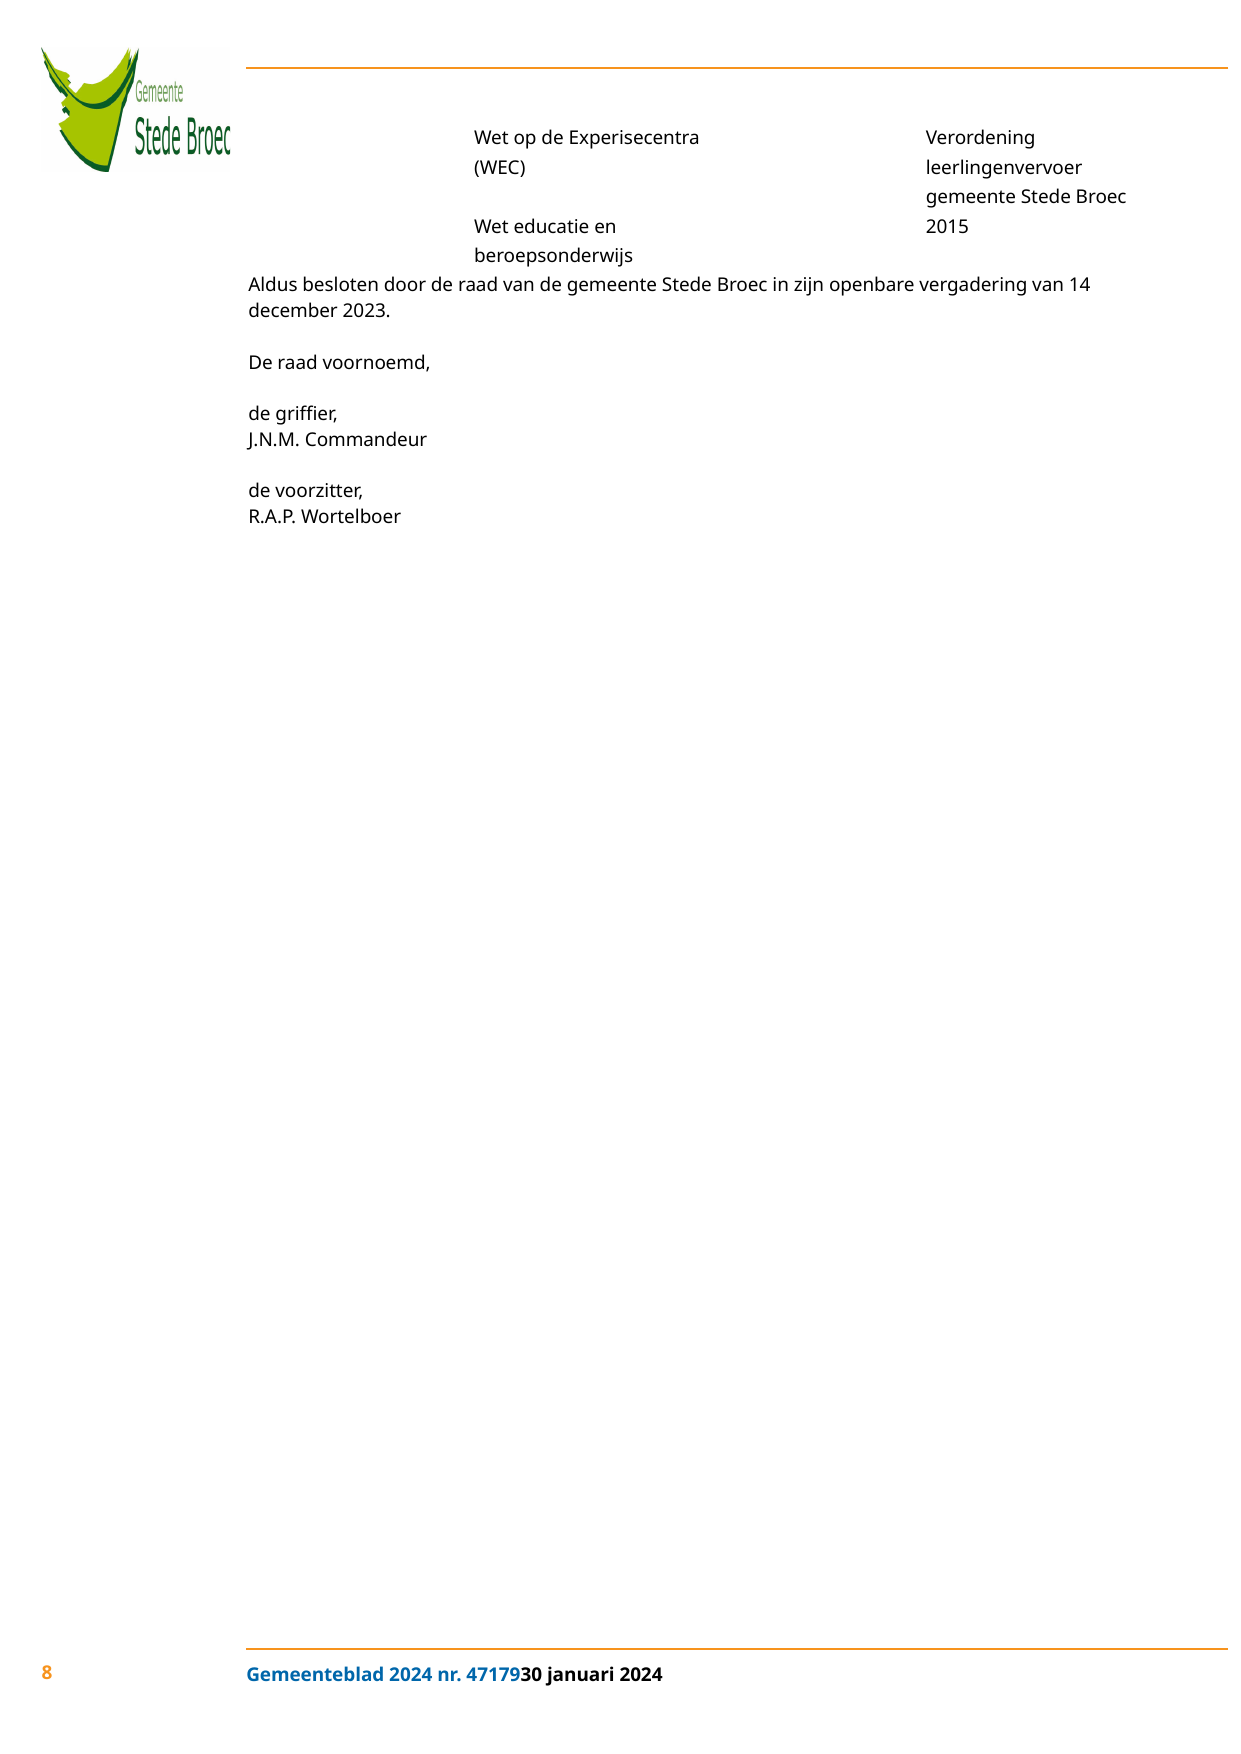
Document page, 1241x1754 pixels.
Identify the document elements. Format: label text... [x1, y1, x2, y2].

text de voorzitter, [248, 477, 1152, 503]
text R.A.P. Wortelboer [248, 503, 1152, 529]
table_cell [700, 95, 926, 239]
table_cell Wet op de Experisecentra (WEC) Wet educatie en beroepsonderwijs [474, 95, 700, 268]
table_cell [926, 239, 1152, 268]
text De raad voornoemd, [248, 349, 1152, 374]
text de griffier, [248, 400, 1152, 426]
table_cell [700, 239, 926, 268]
table_cell Verordening leerlingenvervoer gemeente Stede Broec 2015 [926, 95, 1152, 239]
table_cell [248, 239, 474, 268]
table_cell [248, 95, 474, 239]
text Aldus besloten door de raad van de gemeente Stede Broec in zijn openbare vergadering van 14 december 2023. [248, 272, 1152, 323]
picture [41, 47, 231, 172]
text J.N.M. Commandeur [248, 426, 1152, 452]
